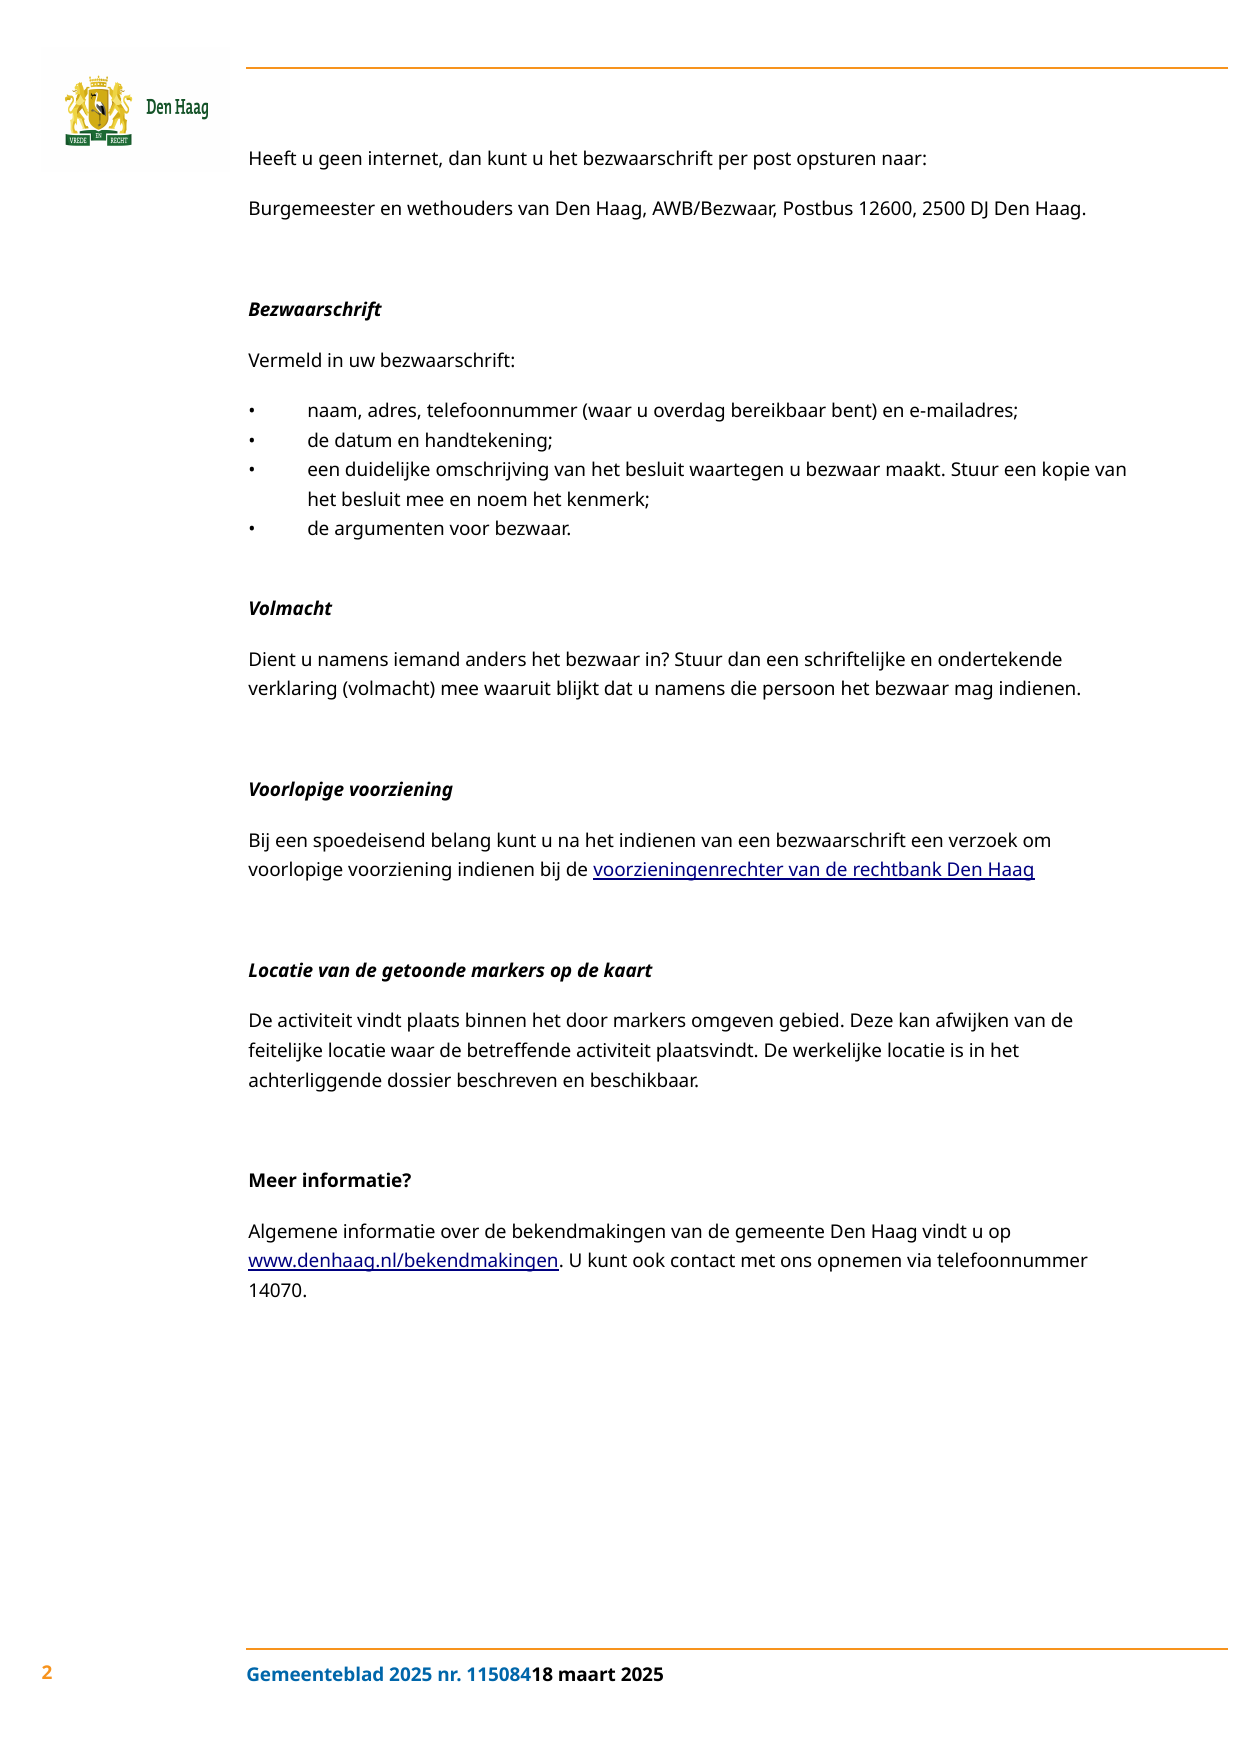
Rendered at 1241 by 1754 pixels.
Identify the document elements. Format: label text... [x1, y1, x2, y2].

text Vermeld in uw bezwaarschrift: [248, 347, 1152, 373]
list naam, adres, telefoonnummer (waar u overdag bereikbaar bent) en e-mailadres; [248, 397, 1152, 423]
picture [41, 47, 231, 172]
text Locatie van de getoonde markers op de kaart [248, 957, 1152, 983]
text Meer informatie? [248, 1168, 1152, 1193]
list de datum en handtekening; [248, 427, 1152, 453]
text Volmacht [248, 596, 1152, 621]
text Burgemeester en wethouders van Den Haag, AWB/Bezwaar, Postbus 12600, 2500 DJ Den Haag. [248, 196, 1152, 221]
text Bij een spoedeisend belang kunt u na het indienen van een bezwaarschrift een verzoek om voorlopige voorziening indienen bij de voorzieningenrechter van de rechtbank Den Haag [248, 827, 1152, 882]
text Voorlopige voorziening [248, 776, 1152, 802]
text Heeft u geen internet, dan kunt u het bezwaarschrift per post opsturen naar: [248, 145, 1152, 171]
text Dient u namens iemand anders het bezwaar in? Stuur dan een schriftelijke en ondertekende verklaring (volmacht) mee waaruit blijkt dat u namens die persoon het bezwaar mag indienen. [248, 646, 1152, 701]
text Algemene informatie over de bekendmakingen van de gemeente Den Haag vindt u op www.denhaag.nl/bekendmakingen. U kunt ook contact met ons opnemen via telefoonnummer 14070. [248, 1218, 1152, 1303]
list de argumenten voor bezwaar. [248, 516, 1152, 541]
text Bezwaarschrift [248, 296, 1152, 322]
text De activiteit vindt plaats binnen het door markers omgeven gebied. Deze kan afwijken van de feitelijke locatie waar de betreffende activiteit plaatsvindt. De werkelijke locatie is in het achterliggende dossier beschreven en beschikbaar. [248, 1008, 1152, 1093]
list een duidelijke omschrijving van het besluit waartegen u bezwaar maakt. Stuur een kopie van het besluit mee en noem het kenmerk; [248, 456, 1152, 512]
